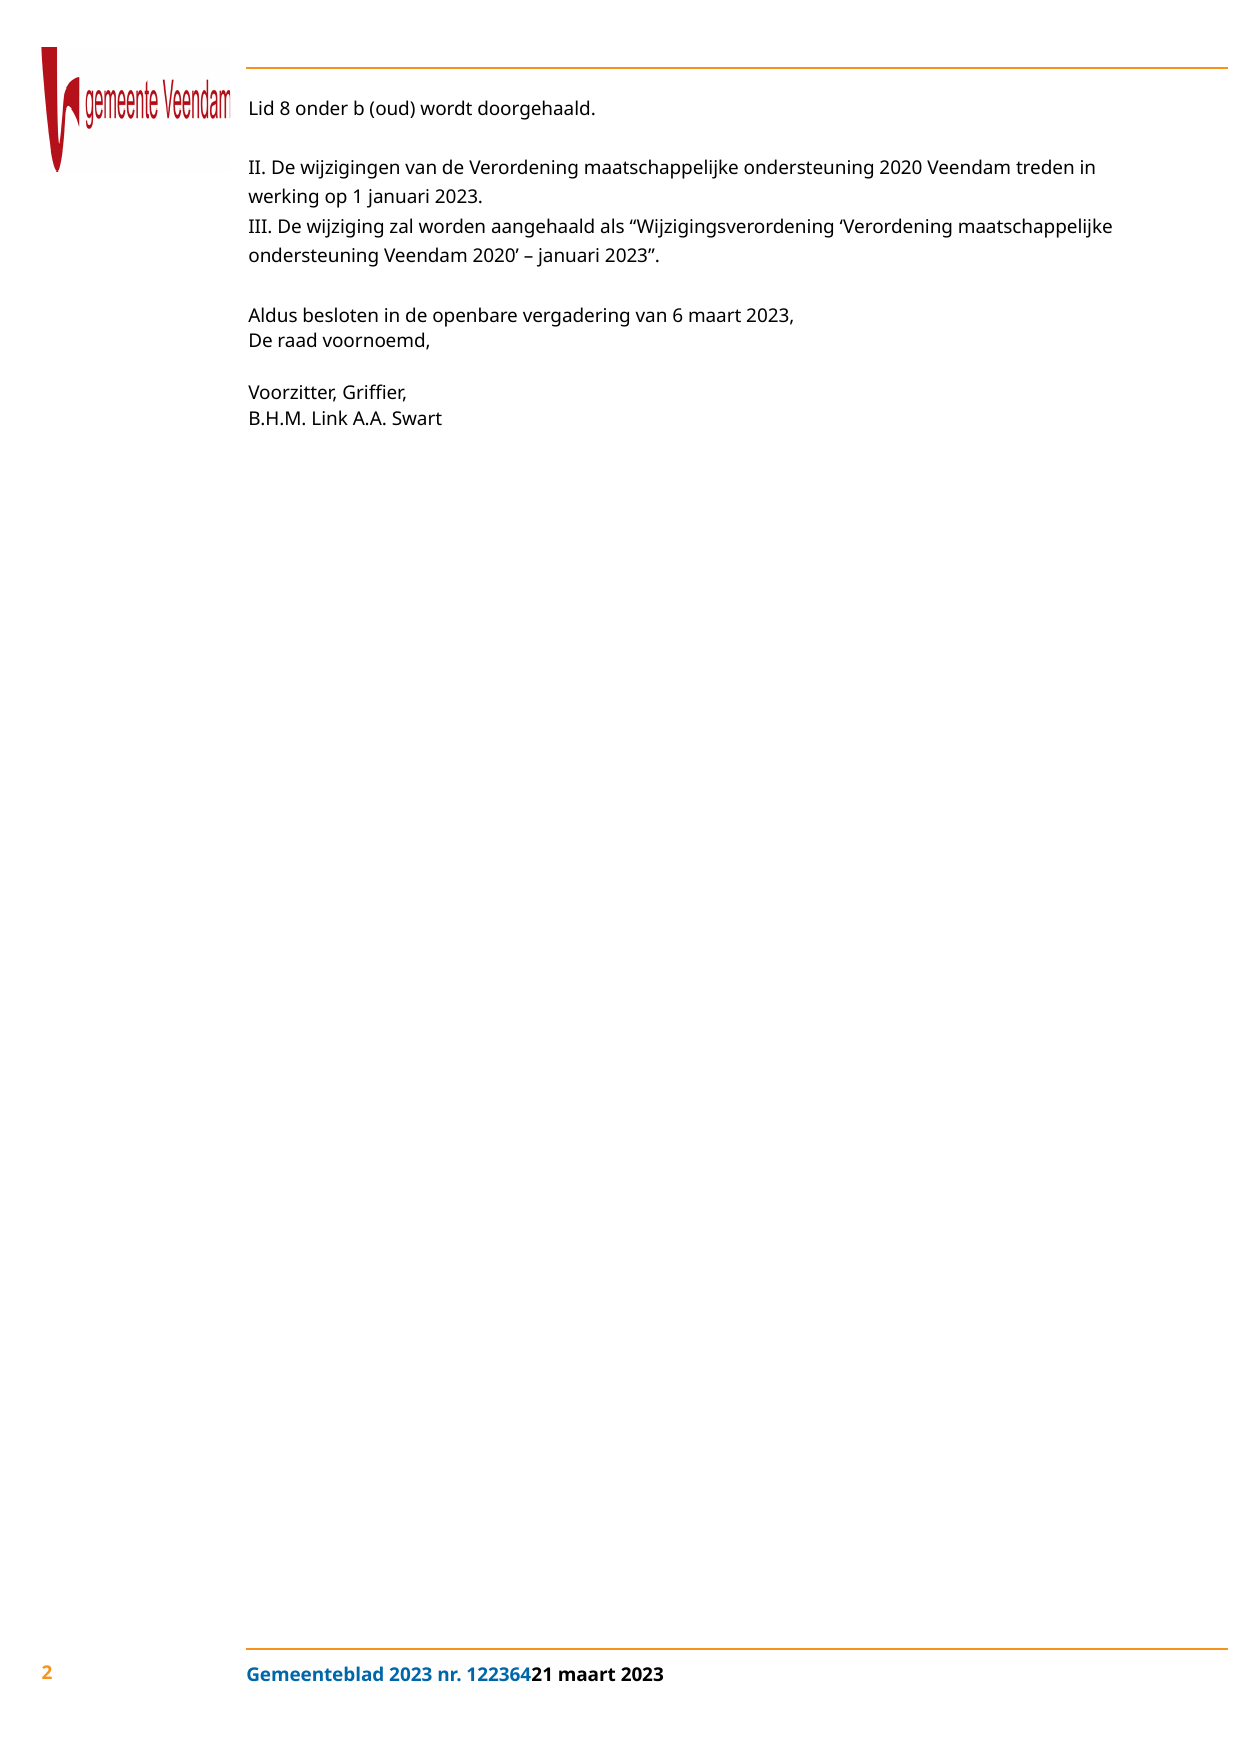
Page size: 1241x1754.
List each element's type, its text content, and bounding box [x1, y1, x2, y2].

text III. De wijziging zal worden aangehaald als “Wijzigingsverordening ‘Verordening maatschappelijke ondersteuning Veendam 2020’ – januari 2023”. [248, 213, 1152, 268]
text Aldus besloten in de openbare vergadering van 6 maart 2023, [248, 302, 1152, 328]
text Voorzitter, Griffier, [248, 379, 1152, 405]
picture [41, 47, 231, 172]
text De raad voornoemd, [248, 328, 1152, 353]
text II. De wijzigingen van de Verordening maatschappelijke ondersteuning 2020 Veendam treden in werking op 1 januari 2023. [248, 154, 1152, 209]
text B.H.M. Link A.A. Swart [248, 405, 1152, 431]
text Lid 8 onder b (oud) wordt doorgehaald. [248, 95, 1152, 121]
